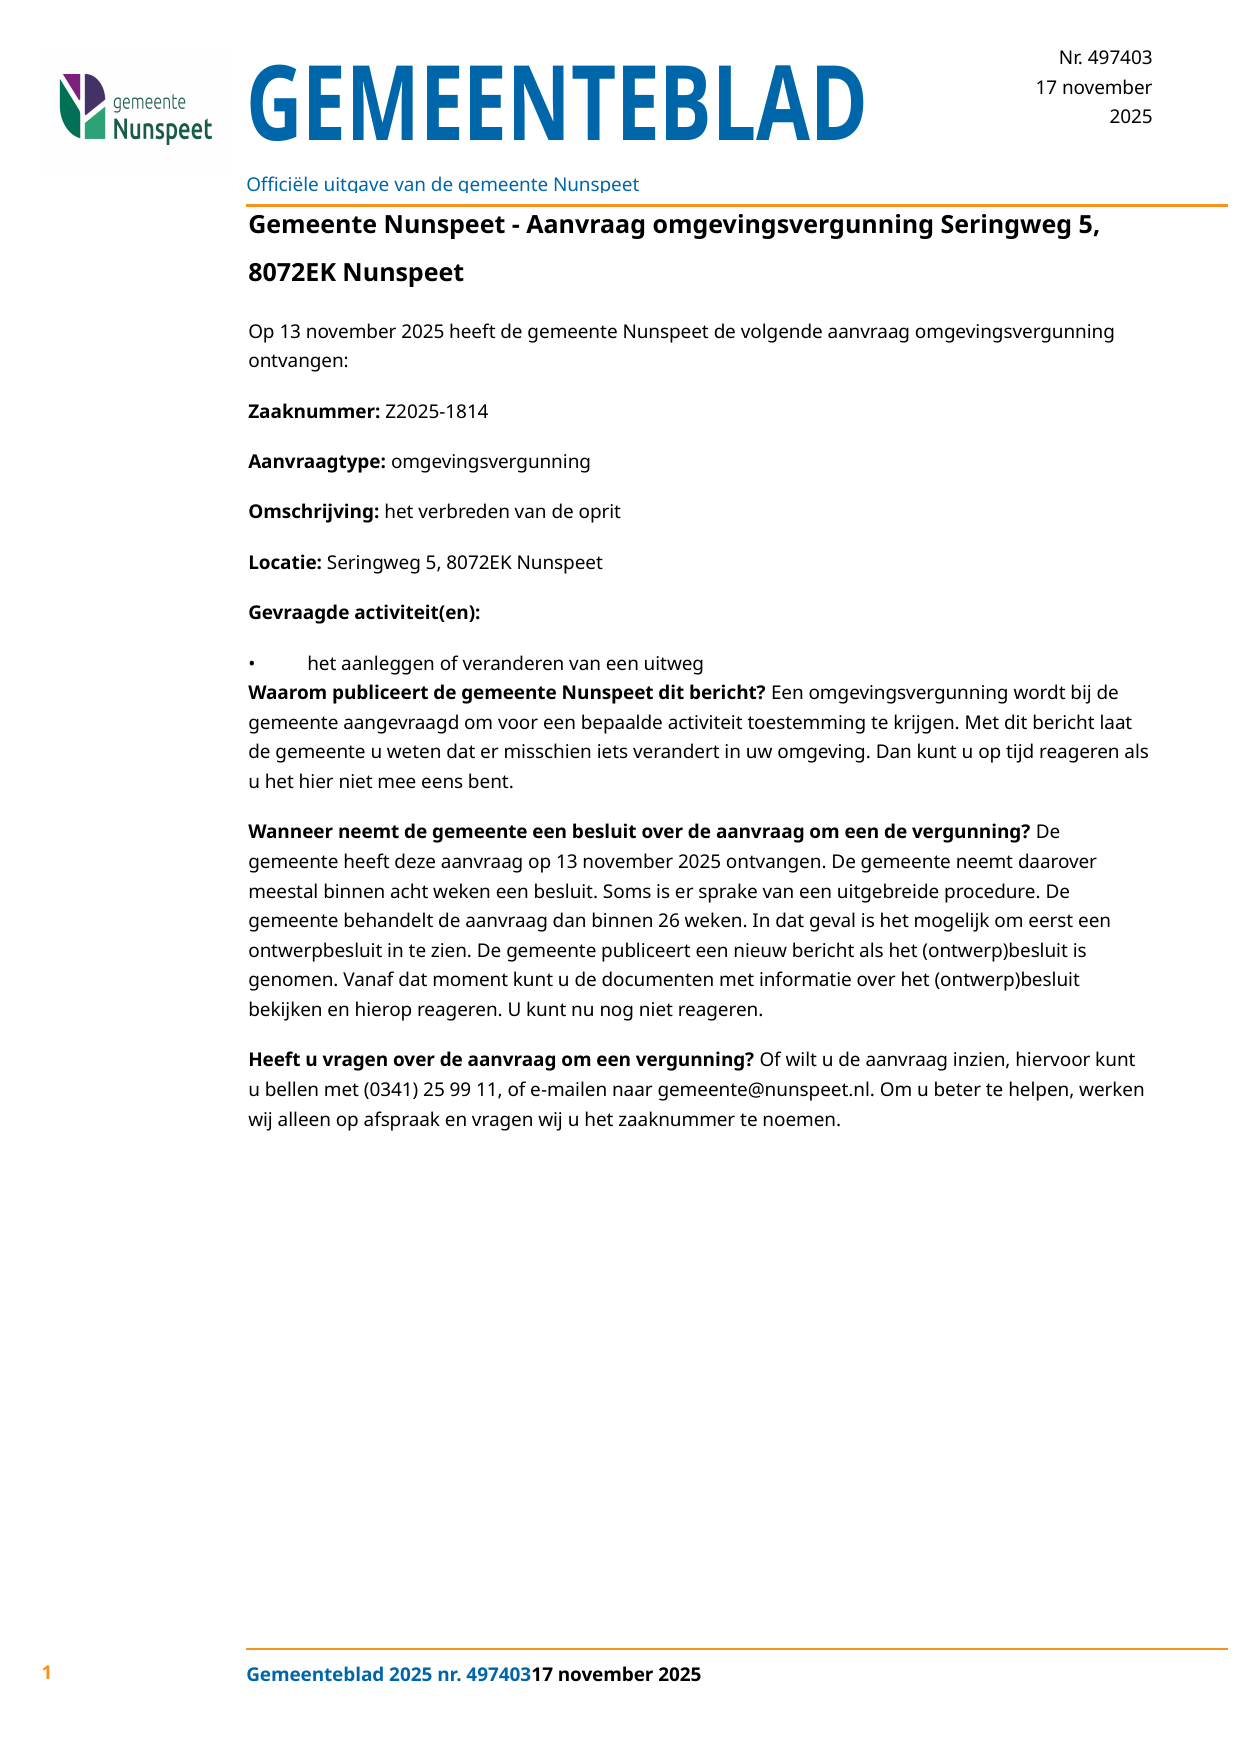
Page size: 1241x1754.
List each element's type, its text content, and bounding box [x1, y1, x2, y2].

text Omschrijving: het verbreden van de oprit [248, 499, 1152, 524]
text Heeft u vragen over de aanvraag om een vergunning? Of wilt u de aanvraag inzien, hiervoor kunt u bellen met (0341) 25 99 11, of e-mailen naar gemeente@nunspeet.nl. Om u beter te helpen, werken wij alleen op afspraak en vragen wij u het zaaknummer te noemen. [248, 1047, 1152, 1132]
text Aanvraagtype: omgevingsvergunning [248, 448, 1152, 474]
text Waarom publiceert de gemeente Nunspeet dit bericht? Een omgevingsvergunning wordt bij de gemeente aangevraagd om voor een bepaalde activiteit toestemming te krijgen. Met dit bericht laat de gemeente u weten dat er misschien iets verandert in uw omgeving. Dan kunt u op tijd reageren als u het hier niet mee eens bent. [248, 679, 1152, 794]
text Gevraagde activiteit(en): [248, 599, 1152, 625]
text Locatie: Seringweg 5, 8072EK Nunspeet [248, 549, 1152, 575]
text Gemeente Nunspeet - Aanvraag omgevingsvergunning Seringweg 5, 8072EK Nunspeet [248, 207, 1152, 288]
text Op 13 november 2025 heeft de gemeente Nunspeet de volgende aanvraag omgevingsvergunning ontvangen: [248, 318, 1152, 373]
picture [41, 47, 231, 172]
list het aanleggen of veranderen van een uitweg [248, 650, 1152, 676]
text Zaaknummer: Z2025-1814 [248, 398, 1152, 424]
text Wanneer neemt de gemeente een besluit over de aanvraag om een de vergunning? De gemeente heeft deze aanvraag op 13 november 2025 ontvangen. De gemeente neemt daarover meestal binnen acht weken een besluit. Soms is er sprake van een uitgebreide procedure. De gemeente behandelt de aanvraag dan binnen 26 weken. In dat geval is het mogelijk om eerst een ontwerpbesluit in te zien. De gemeente publiceert een nieuw bericht als het (ontwerp)besluit is genomen. Vanaf dat moment kunt u de documenten met informatie over het (ontwerp)besluit bekijken en hierop reageren. U kunt nu nog niet reageren. [248, 819, 1152, 1022]
